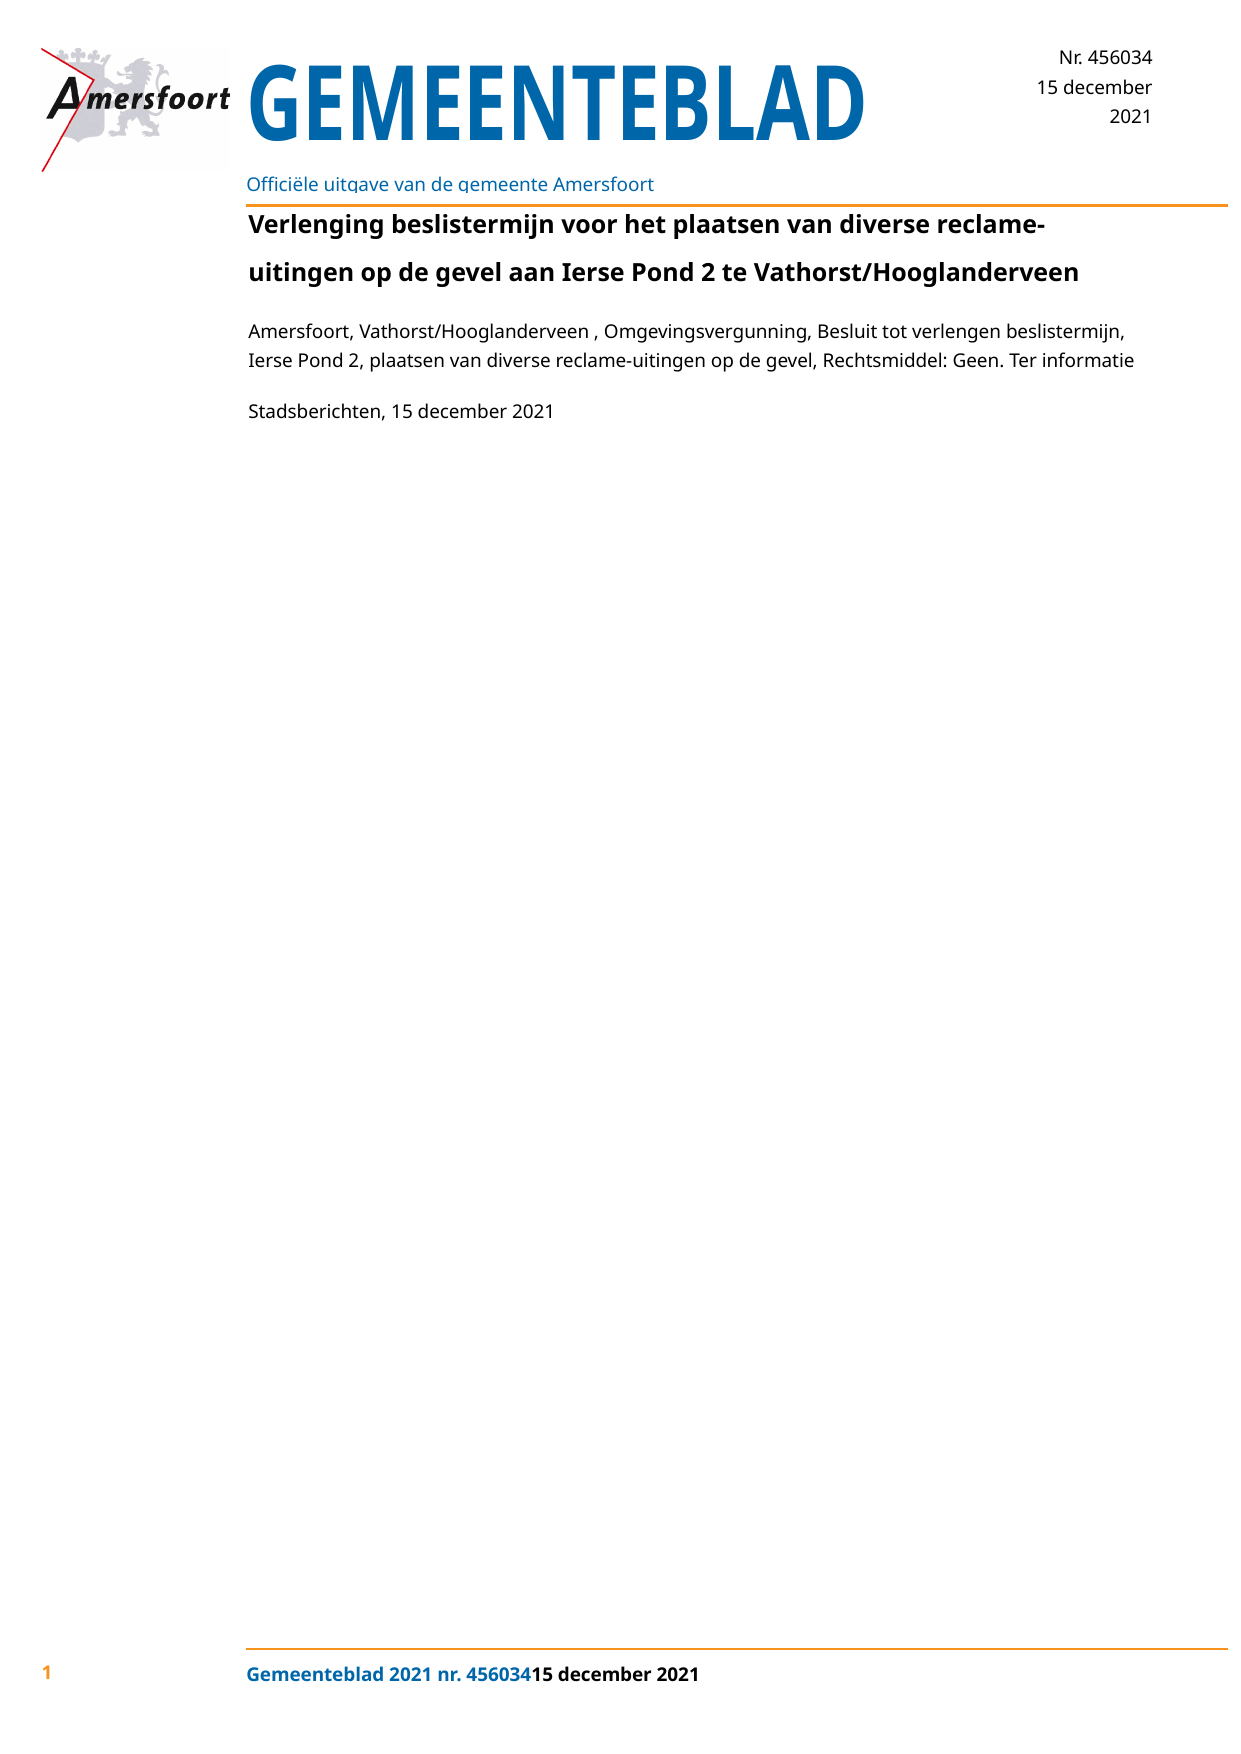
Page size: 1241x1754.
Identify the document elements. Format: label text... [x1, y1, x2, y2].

text Amersfoort, Vathorst/Hooglanderveen , Omgevingsvergunning, Besluit tot verlengen beslistermijn, Ierse Pond 2, plaatsen van diverse reclame-uitingen op de gevel, Rechtsmiddel: Geen. Ter informatie [248, 318, 1152, 373]
text Stadsberichten, 15 december 2021 [248, 398, 1152, 424]
text Verlenging beslistermijn voor het plaatsen van diverse reclame-uitingen op de gevel aan Ierse Pond 2 te Vathorst/Hooglanderveen [248, 207, 1152, 288]
picture [41, 47, 231, 172]
